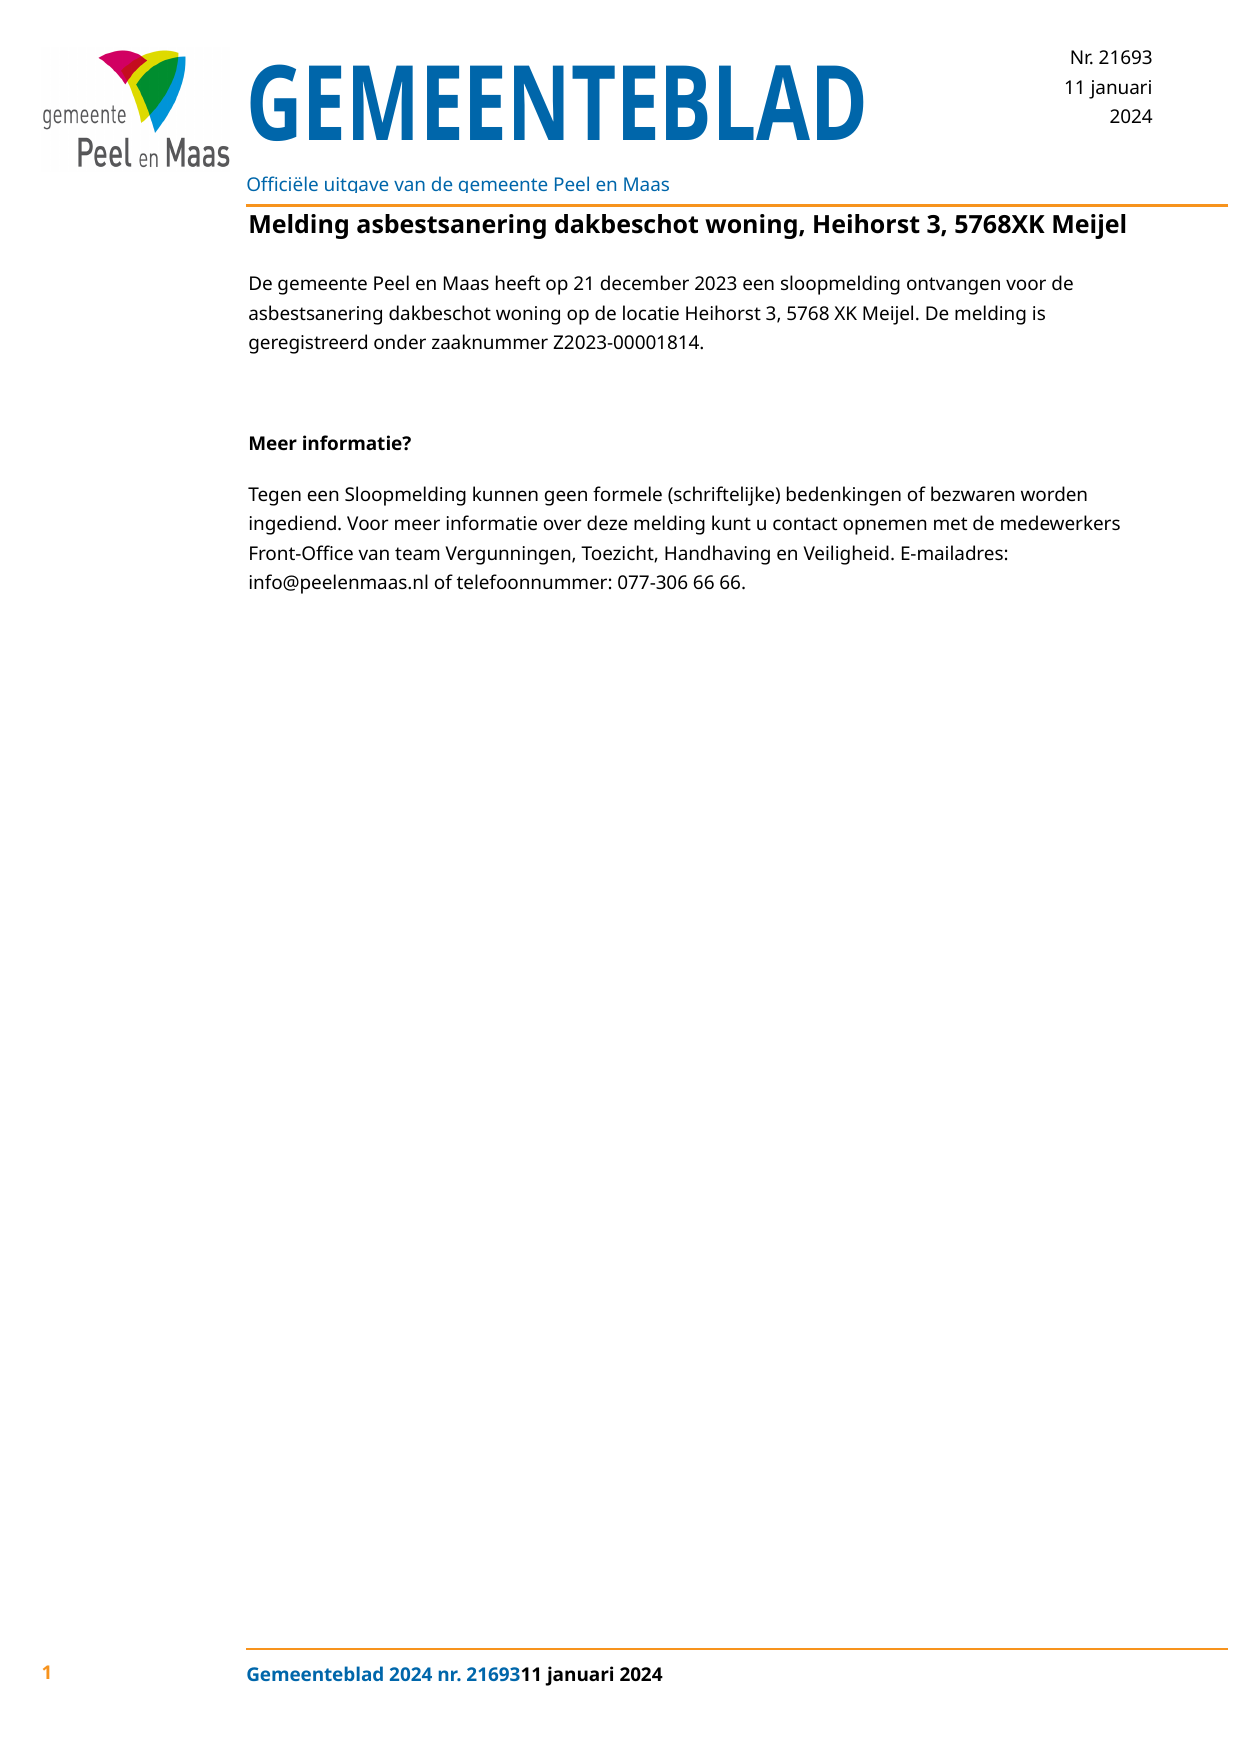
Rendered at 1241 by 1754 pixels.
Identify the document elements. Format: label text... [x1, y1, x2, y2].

picture [41, 47, 231, 172]
text Tegen een Sloopmelding kunnen geen formele (schriftelijke) bedenkingen of bezwaren worden ingediend. Voor meer informatie over deze melding kunt u contact opnemen met de medewerkers Front-Office van team Vergunningen, Toezicht, Handhaving en Veiligheid. E-mailadres: info@peelenmaas.nl of telefoonnummer: 077-306 66 66. [248, 481, 1152, 595]
text Meer informatie? [248, 430, 1152, 456]
text De gemeente Peel en Maas heeft op 21 december 2023 een sloopmelding ontvangen voor de asbestsanering dakbeschot woning op de locatie Heihorst 3, 5768 XK Meijel. De melding is geregistreerd onder zaaknummer Z2023-00001814. [248, 270, 1152, 355]
text Melding asbestsanering dakbeschot woning, Heihorst 3, 5768XK Meijel [248, 207, 1152, 241]
